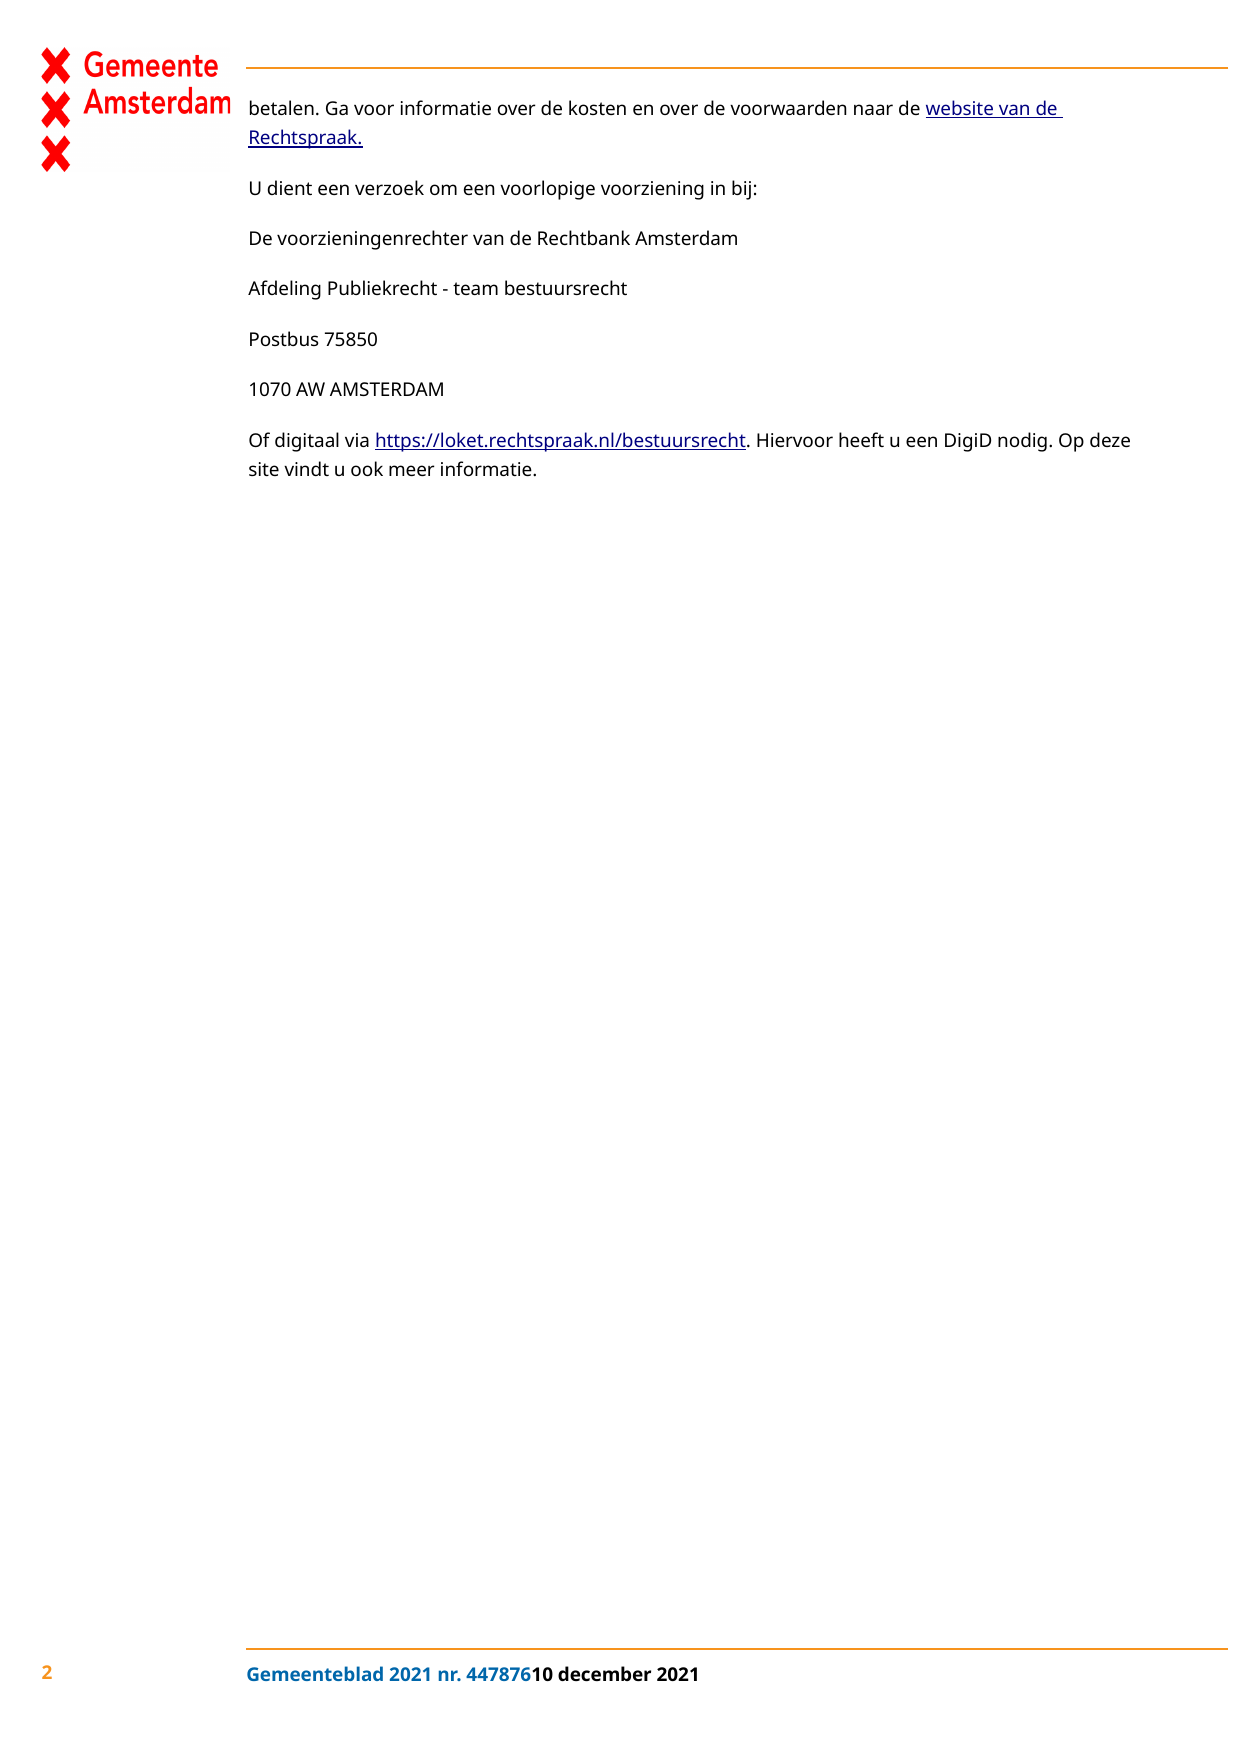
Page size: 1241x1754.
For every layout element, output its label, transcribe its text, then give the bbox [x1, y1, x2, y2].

text Afdeling Publiekrecht - team bestuursrecht [248, 276, 1152, 301]
text 1070 AW AMSTERDAM [248, 376, 1152, 402]
text De voorzieningenrechter van de Rechtbank Amsterdam [248, 225, 1152, 251]
text Of digitaal via https://loket.rechtspraak.nl/bestuursrecht. Hiervoor heeft u een DigiD nodig. Op deze site vindt u ook meer informatie. [248, 427, 1152, 482]
picture [41, 47, 231, 172]
text betalen. Ga voor informatie over de kosten en over de voorwaarden naar de website van de Rechtspraak. [248, 95, 1152, 150]
text Postbus 75850 [248, 326, 1152, 352]
text U dient een verzoek om een voorlopige voorziening in bij: [248, 175, 1152, 201]
